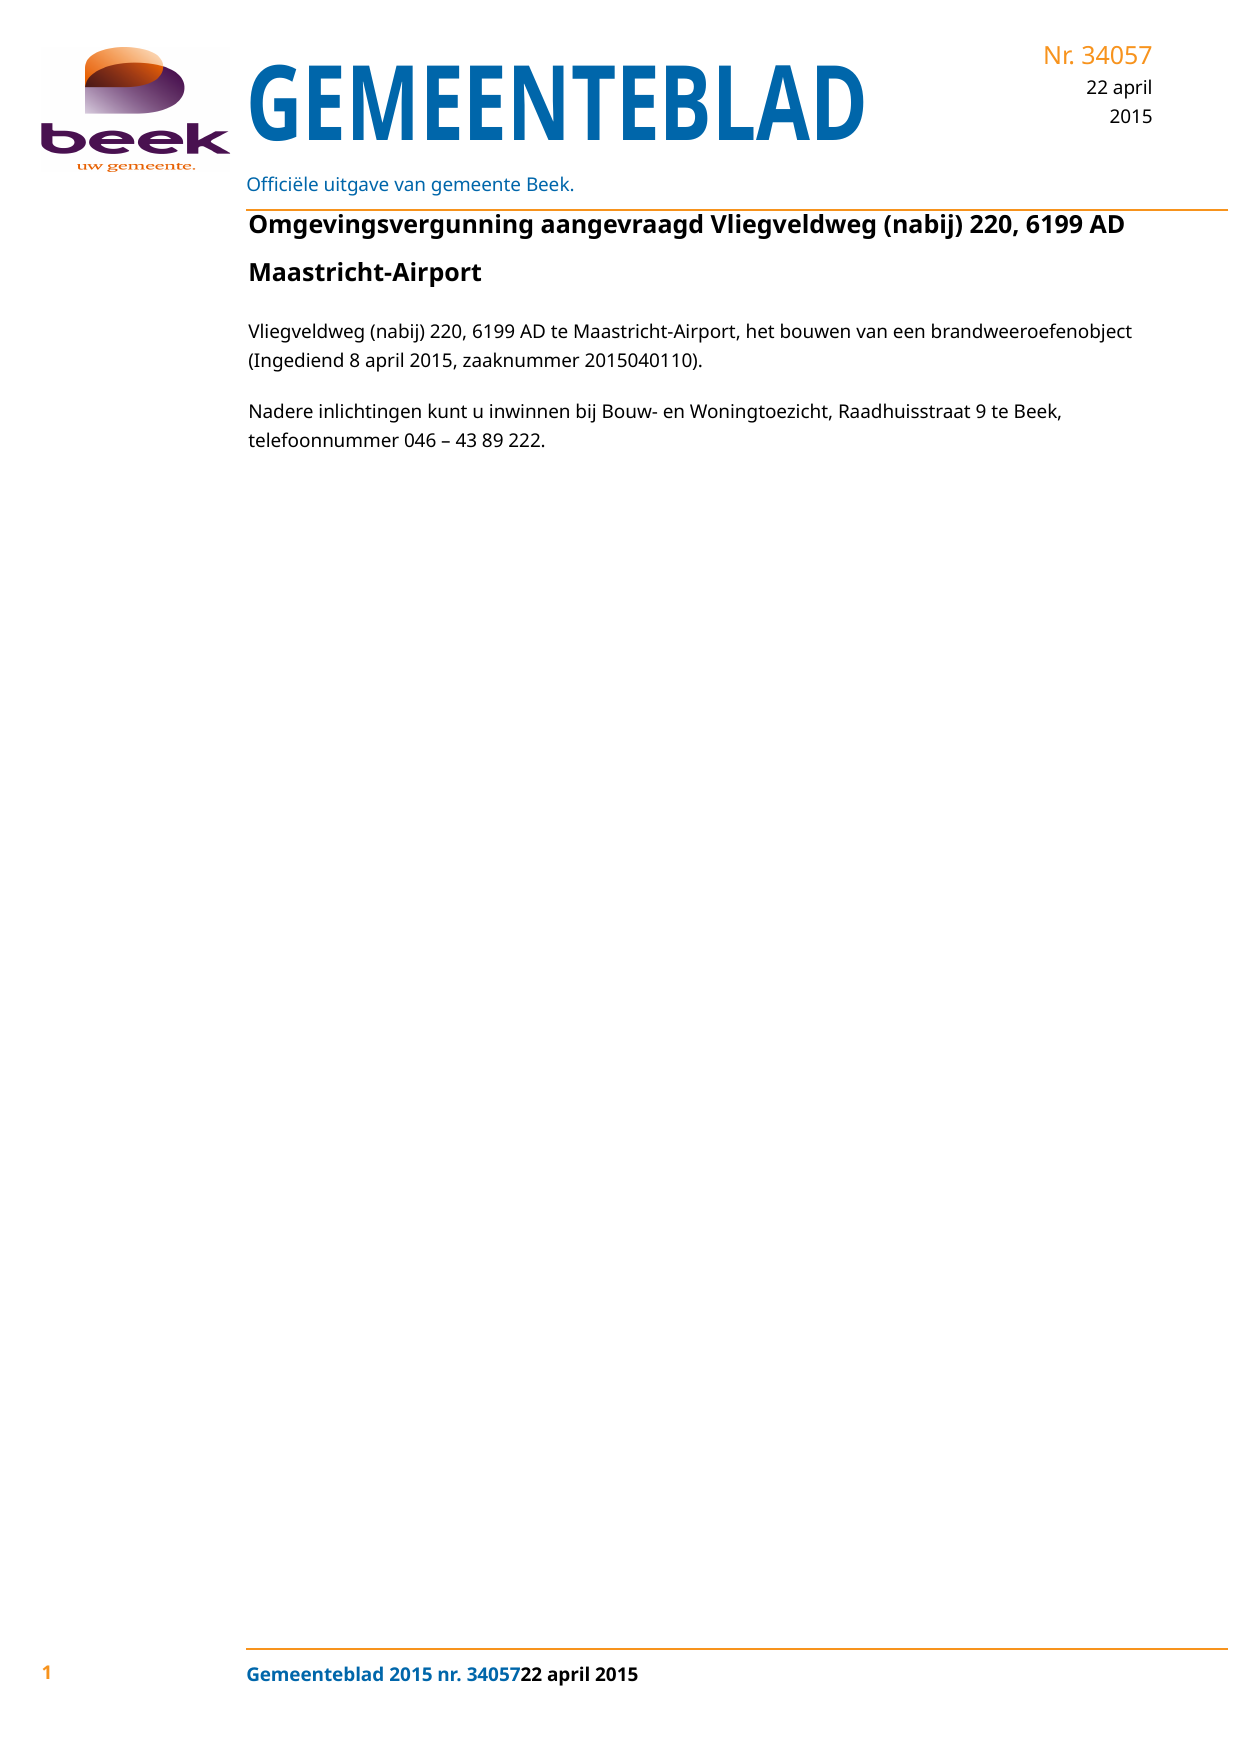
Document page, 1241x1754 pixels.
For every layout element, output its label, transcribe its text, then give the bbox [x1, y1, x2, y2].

picture [41, 47, 231, 172]
text Nadere inlichtingen kunt u inwinnen bij Bouw- en Woningtoezicht, Raadhuisstraat 9 te Beek, telefoonnummer 046 – 43 89 222. [248, 398, 1152, 453]
text Omgevingsvergunning aangevraagd Vliegveldweg (nabij) 220, 6199 AD Maastricht-Airport [248, 211, 1152, 288]
text Vliegveldweg (nabij) 220, 6199 AD te Maastricht-Airport, het bouwen van een brandweeroefenobject (Ingediend 8 april 2015, zaaknummer 2015040110). [248, 318, 1152, 373]
